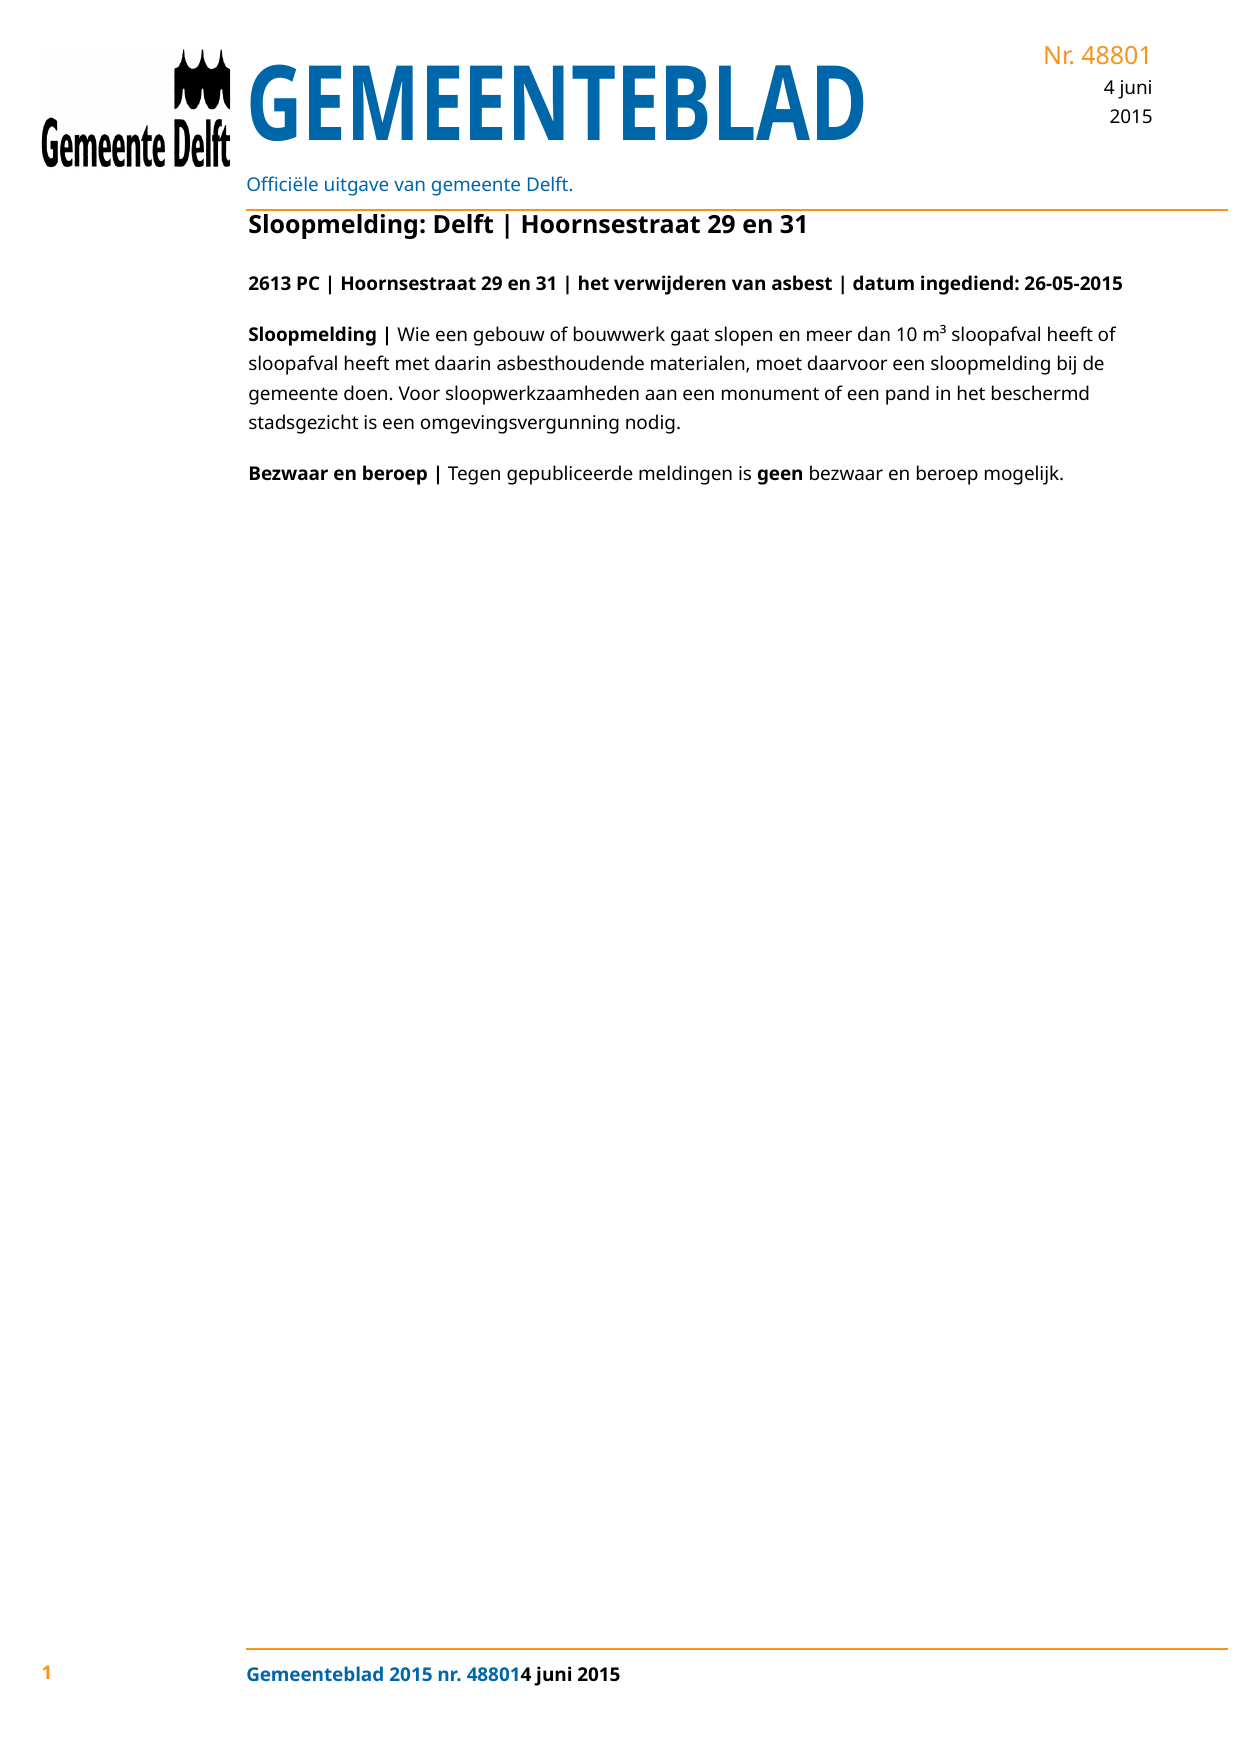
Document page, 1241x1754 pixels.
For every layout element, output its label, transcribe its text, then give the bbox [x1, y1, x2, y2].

picture [41, 47, 231, 172]
text Bezwaar en beroep | Tegen gepubliceerde meldingen is geen bezwaar en beroep mogelijk. [248, 460, 1152, 486]
text Sloopmelding: Delft | Hoornsestraat 29 en 31 [248, 211, 1152, 241]
text 2613 PC | Hoornsestraat 29 en 31 | het verwijderen van asbest | datum ingediend: 26-05-2015 [248, 270, 1152, 296]
text Sloopmelding | Wie een gebouw of bouwwerk gaat slopen en meer dan 10 m³ sloopafval heeft of sloopafval heeft met daarin asbesthoudende materialen, moet daarvoor een sloopmelding bij de gemeente doen. Voor sloopwerkzaamheden aan een monument of een pand in het beschermd stadsgezicht is een omgevingsvergunning nodig. [248, 321, 1152, 435]
